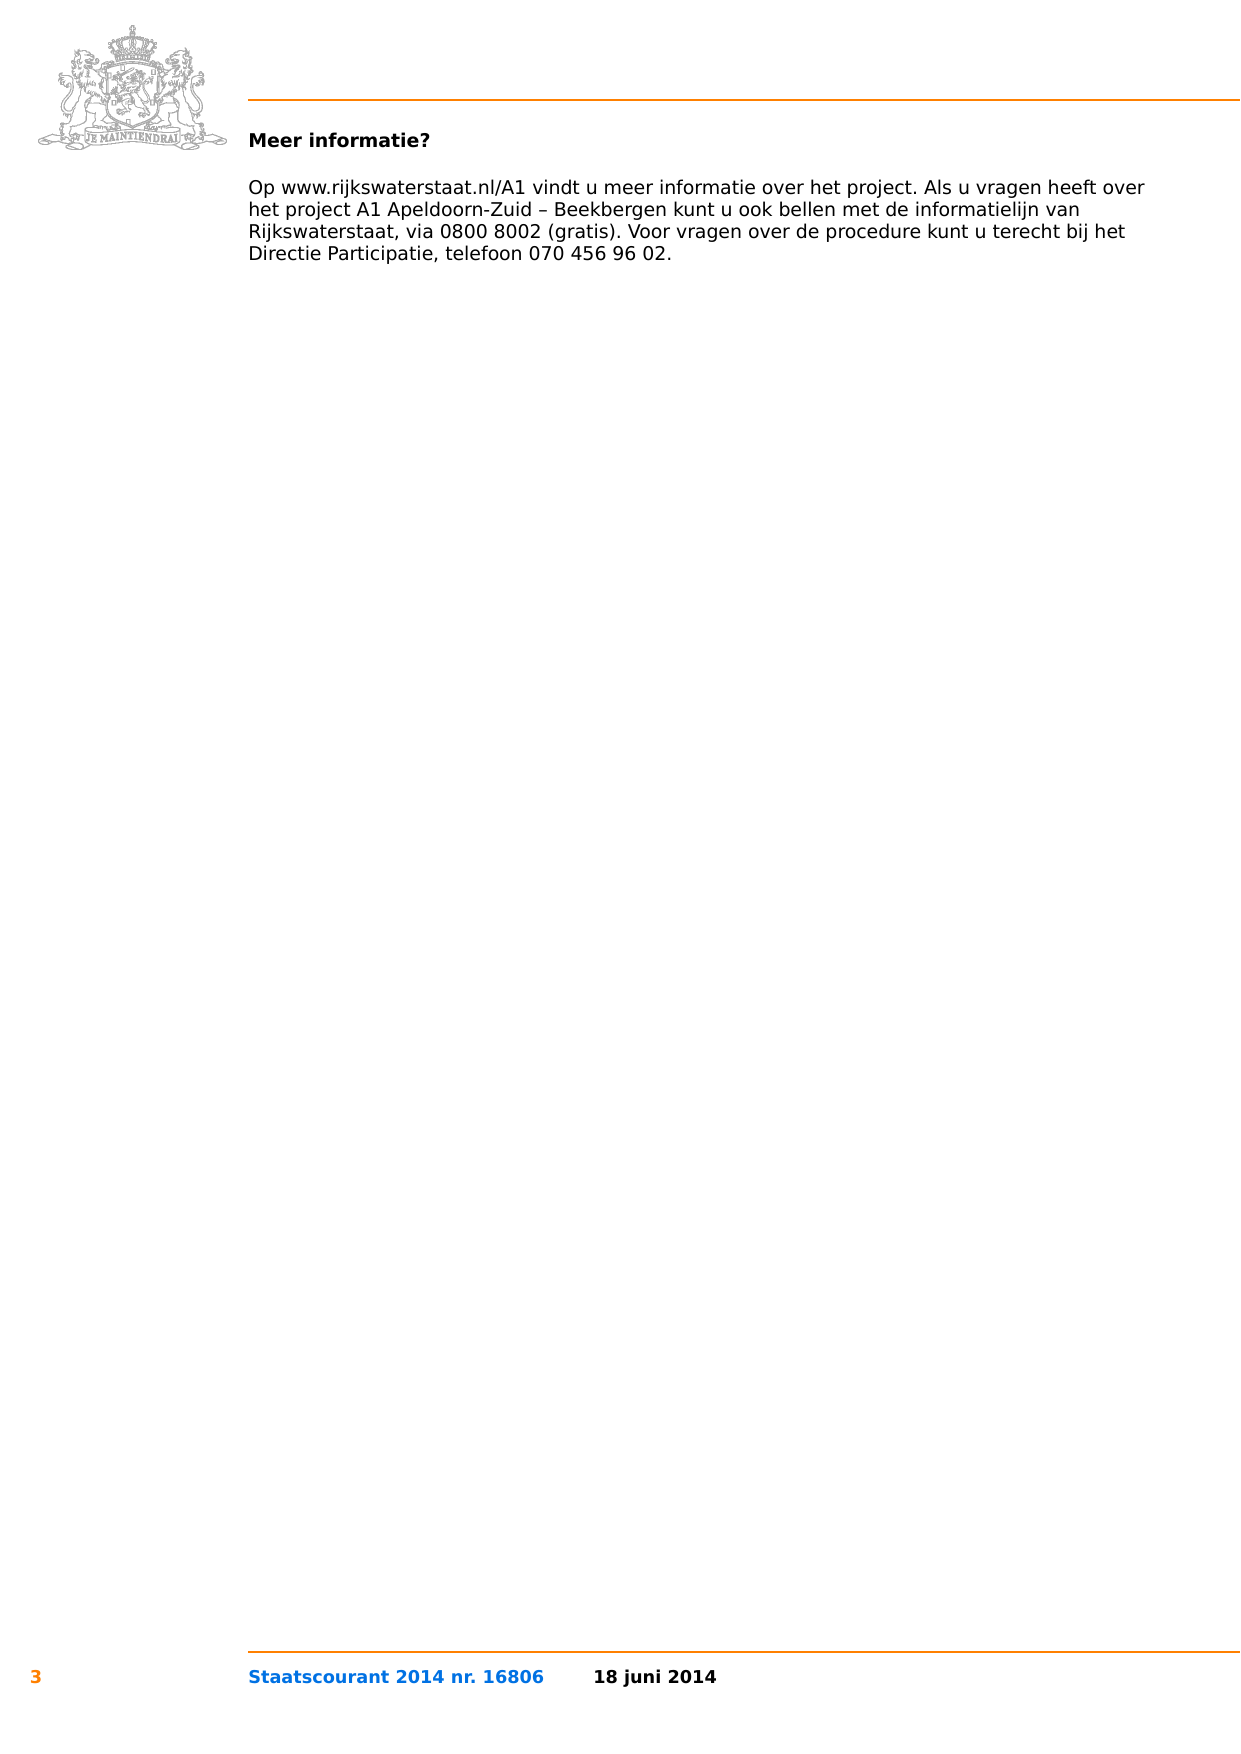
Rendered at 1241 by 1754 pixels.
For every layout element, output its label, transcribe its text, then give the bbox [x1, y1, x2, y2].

subtitle Meer informatie? [248, 130, 1163, 152]
text Op www.rijkswaterstaat.nl/A1 vindt u meer informatie over het project. Als u vragen heeft over het project A1 Apeldoorn-Zuid – Beekbergen kunt u ook bellen met de informatielijn van Rijkswaterstaat, via 0800 8002 (gratis). Voor vragen over de procedure kunt u terecht bij het Directie Participatie, telefoon 070 456 96 02. [248, 177, 1163, 265]
picture [38, 25, 227, 150]
